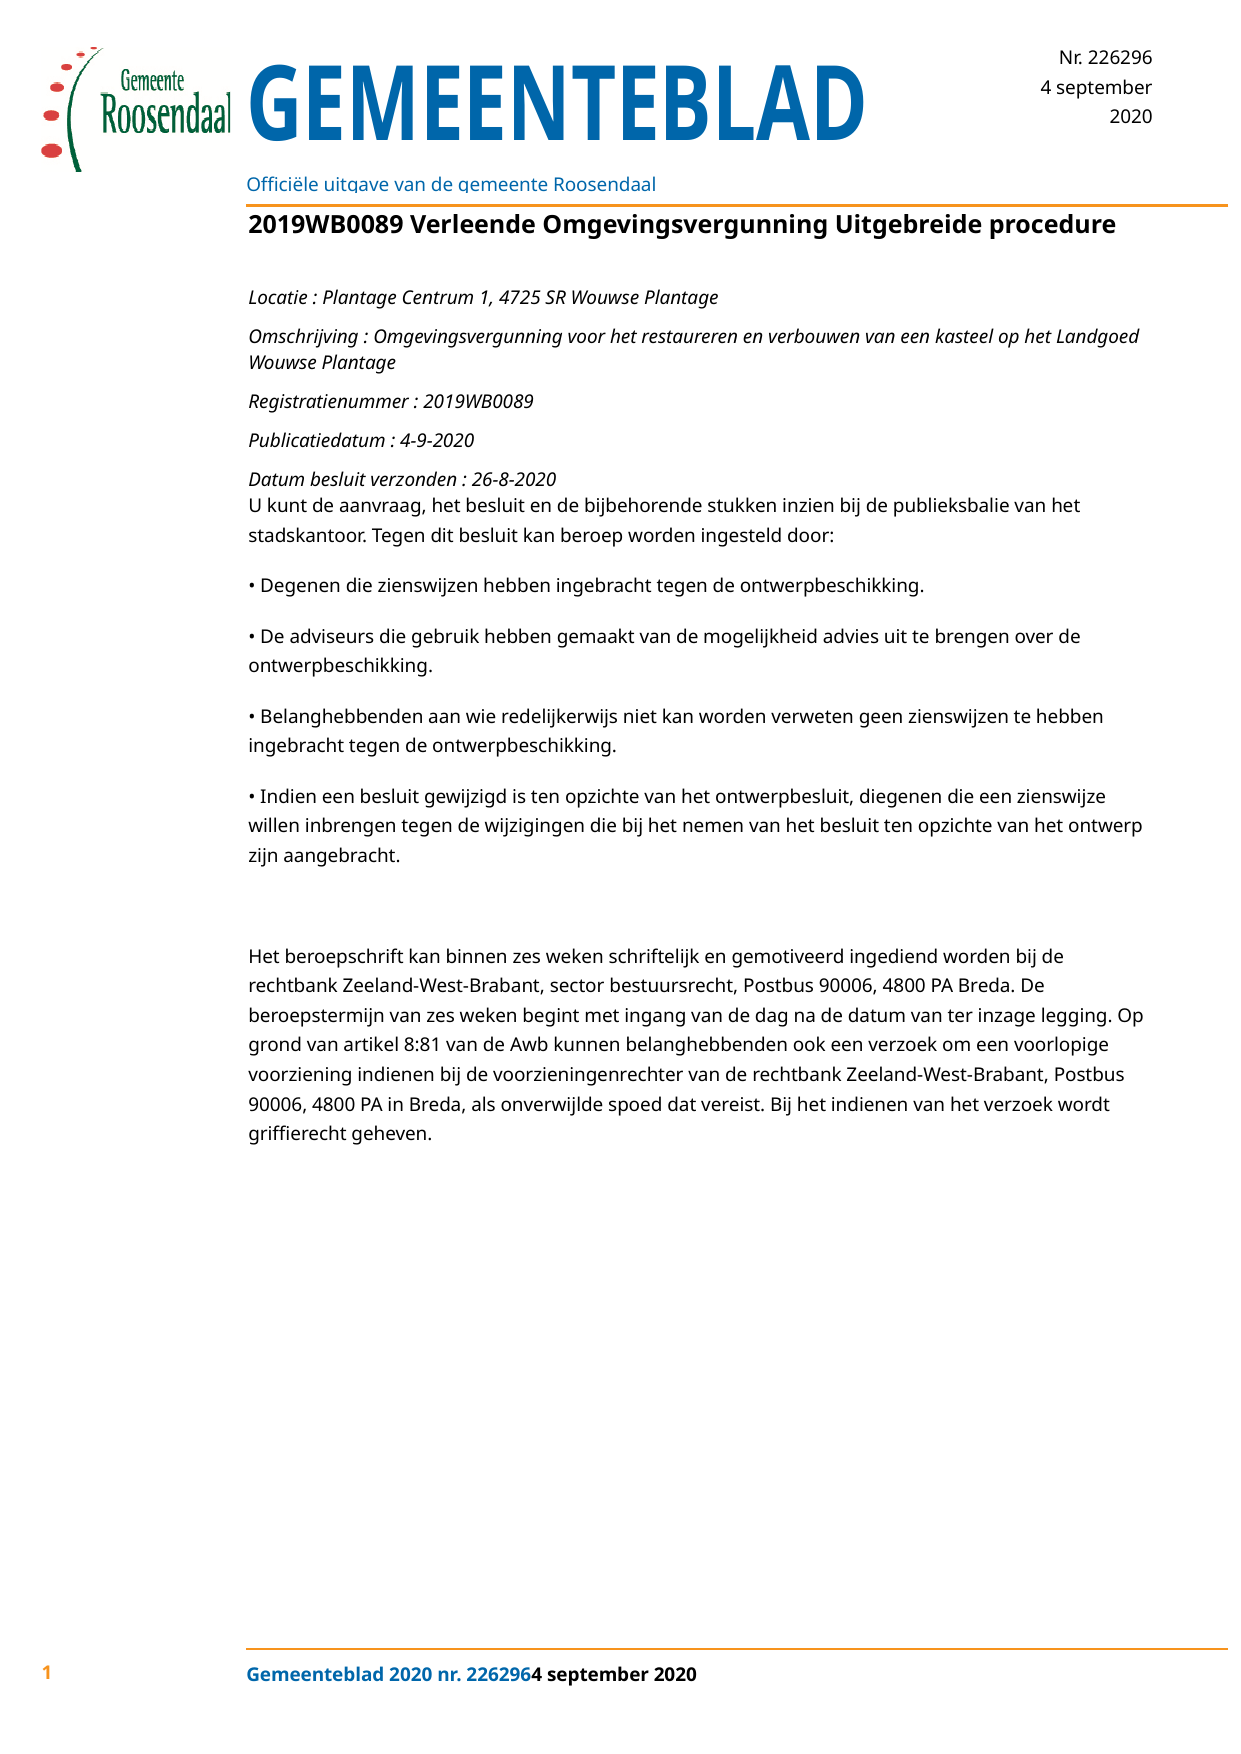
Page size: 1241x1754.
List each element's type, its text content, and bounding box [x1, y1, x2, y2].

text Publicatiedatum : 4-9-2020 [248, 427, 1152, 453]
text Locatie : Plantage Centrum 1, 4725 SR Wouwse Plantage [248, 284, 1152, 309]
text • Degenen die zienswijzen hebben ingebracht tegen de ontwerpbeschikking. [248, 572, 1152, 598]
text Het beroepschrift kan binnen zes weken schriftelijk en gemotiveerd ingediend worden bij de rechtbank Zeeland-West-Brabant, sector bestuursrecht, Postbus 90006, 4800 PA Breda. De beroepstermijn van zes weken begint met ingang van de dag na de datum van ter inzage legging. Op grond van artikel 8:81 van de Awb kunnen belanghebbenden ook een verzoek om een voorlopige voorziening indienen bij de voorzieningenrechter van de rechtbank Zeeland-West-Brabant, Postbus 90006, 4800 PA in Breda, als onverwijlde spoed dat vereist. Bij het indienen van het verzoek wordt griffierecht geheven. [248, 943, 1152, 1146]
text • Indien een besluit gewijzigd is ten opzichte van het ontwerpbesluit, diegenen die een zienswijze willen inbrengen tegen de wijzigingen die bij het nemen van het besluit ten opzichte van het ontwerp zijn aangebracht. [248, 783, 1152, 868]
text • Belanghebbenden aan wie redelijkerwijs niet kan worden verweten geen zienswijzen te hebben ingebracht tegen de ontwerpbeschikking. [248, 703, 1152, 758]
text U kunt de aanvraag, het besluit en de bijbehorende stukken inzien bij de publieksbalie van het stadskantoor. Tegen dit besluit kan beroep worden ingesteld door: [248, 492, 1152, 548]
text Registratienummer : 2019WB0089 [248, 388, 1152, 414]
picture [41, 47, 231, 172]
text Datum besluit verzonden : 26-8-2020 [248, 467, 1152, 492]
text Omschrijving : Omgevingsvergunning voor het restaureren en verbouwen van een kasteel op het Landgoed Wouwse Plantage [248, 323, 1152, 374]
text 2019WB0089 Verleende Omgevingsvergunning Uitgebreide procedure [248, 207, 1152, 241]
text • De adviseurs die gebruik hebben gemaakt van de mogelijkheid advies uit te brengen over de ontwerpbeschikking. [248, 623, 1152, 678]
